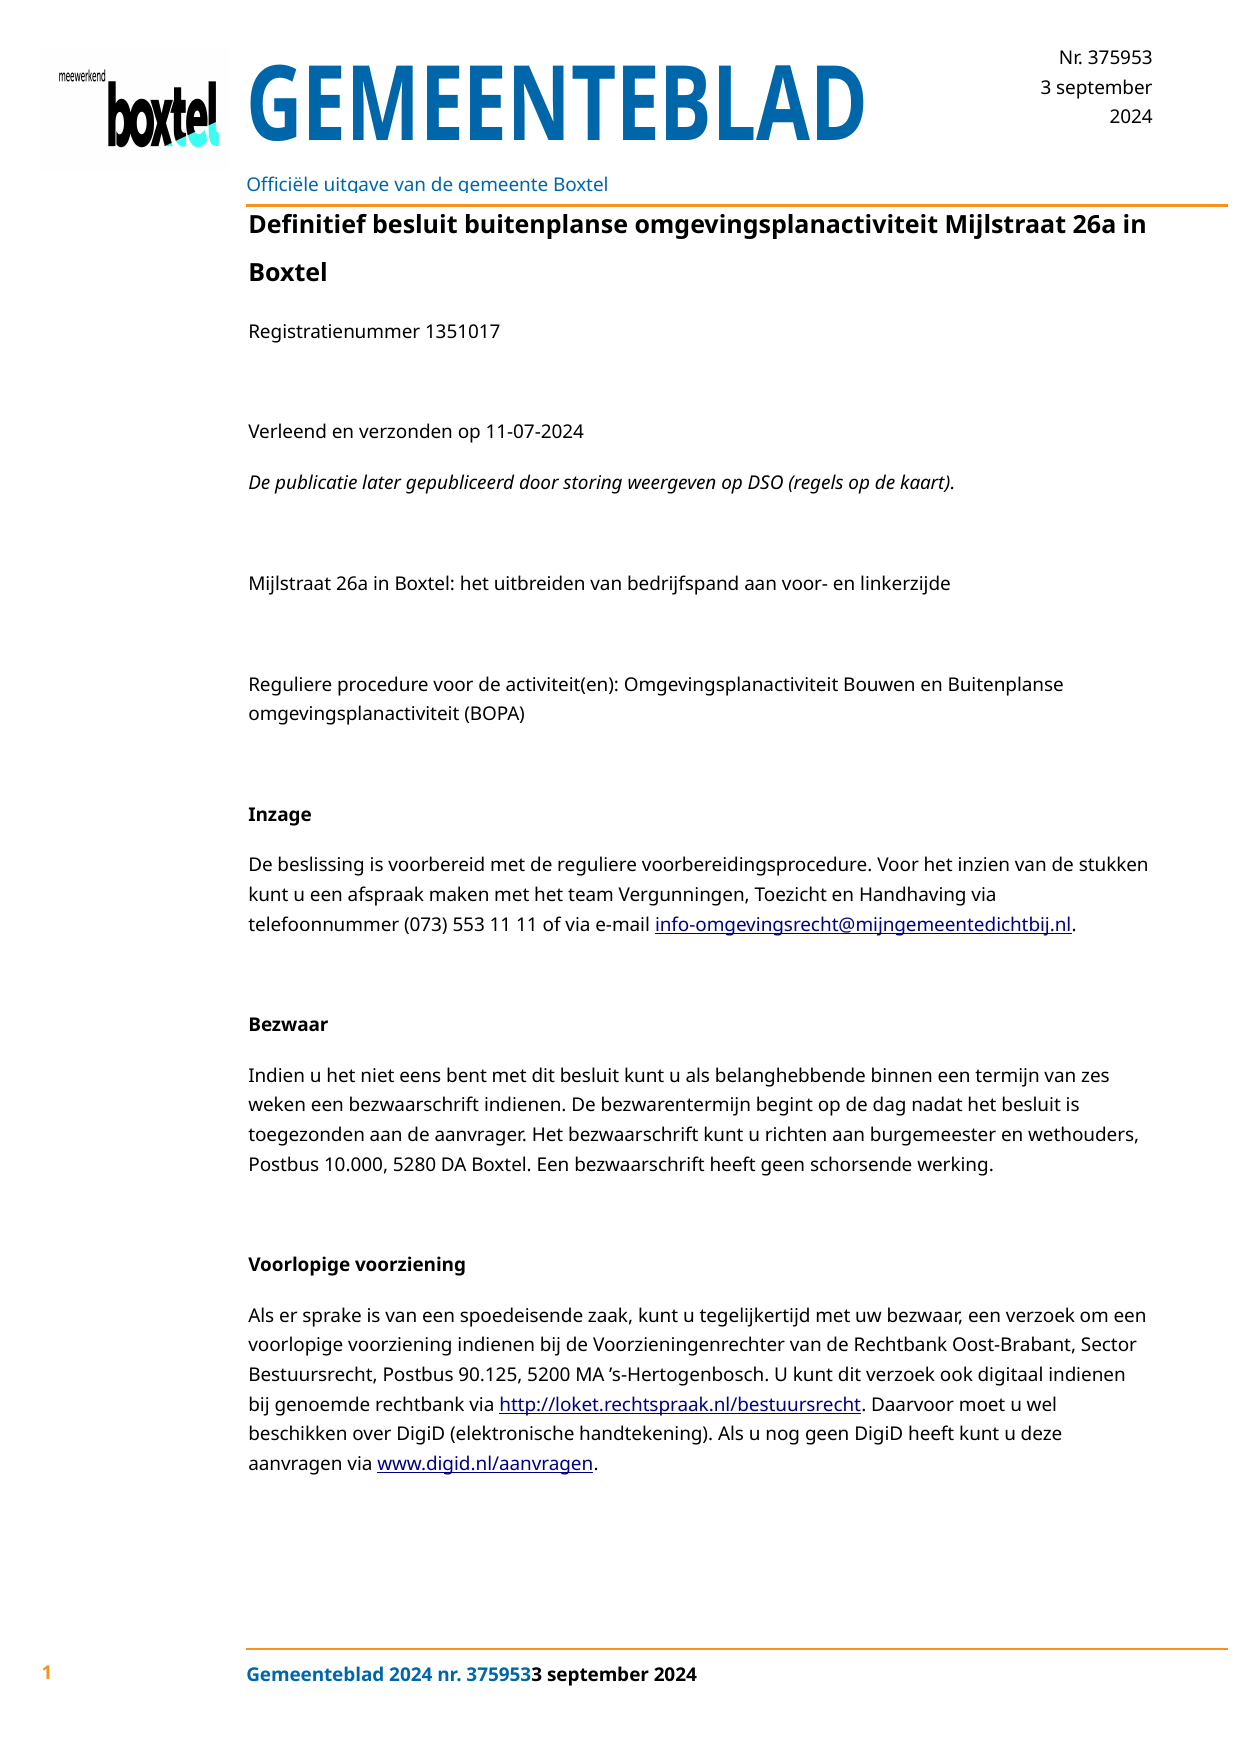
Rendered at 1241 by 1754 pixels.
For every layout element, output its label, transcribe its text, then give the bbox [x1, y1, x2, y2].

text Inzage [248, 801, 1152, 827]
text Reguliere procedure voor de activiteit(en): Omgevingsplanactiviteit Bouwen en Buitenplanse omgevingsplanactiviteit (BOPA) [248, 671, 1152, 726]
text Indien u het niet eens bent met dit besluit kunt u als belanghebbende binnen een termijn van zes weken een bezwaarschrift indienen. De bezwarentermijn begint op de dag nadat het besluit is toegezonden aan de aanvrager. Het bezwaarschrift kunt u richten aan burgemeester en wethouders, Postbus 10.000, 5280 DA Boxtel. Een bezwaarschrift heeft geen schorsende werking. [248, 1062, 1152, 1177]
text Definitief besluit buitenplanse omgevingsplanactiviteit Mijlstraat 26a in Boxtel [248, 207, 1152, 288]
text De beslissing is voorbereid met de reguliere voorbereidingsprocedure. Voor het inzien van de stukken kunt u een afspraak maken met het team Vergunningen, Toezicht en Handhaving via telefoonnummer (073) 553 11 11 of via e-mail info-omgevingsrecht@mijngemeentedichtbij.nl. [248, 852, 1152, 937]
text De publicatie later gepubliceerd door storing weergeven op DSO (regels op de kaart). [248, 469, 1152, 495]
text Voorlopige voorziening [248, 1252, 1152, 1277]
text Als er sprake is van een spoedeisende zaak, kunt u tegelijkertijd met uw bezwaar, een verzoek om een voorlopige voorziening indienen bij de Voorzieningenrechter van de Rechtbank Oost-Brabant, Sector Bestuursrecht, Postbus 90.125, 5200 MA ’s-Hertogenbosch. U kunt dit verzoek ook digitaal indienen bij genoemde rechtbank via http://loket.rechtspraak.nl/bestuursrecht. Daarvoor moet u wel beschikken over DigiD (elektronische handtekening). Als u nog geen DigiD heeft kunt u deze aanvragen via www.digid.nl/aanvragen. [248, 1302, 1152, 1476]
text Bezwaar [248, 1012, 1152, 1037]
text Verleend en verzonden op 11-07-2024 [248, 419, 1152, 444]
text Mijlstraat 26a in Boxtel: het uitbreiden van bedrijfspand aan voor- en linkerzijde [248, 570, 1152, 596]
text Registratienummer 1351017 [248, 318, 1152, 344]
picture [41, 47, 231, 172]
